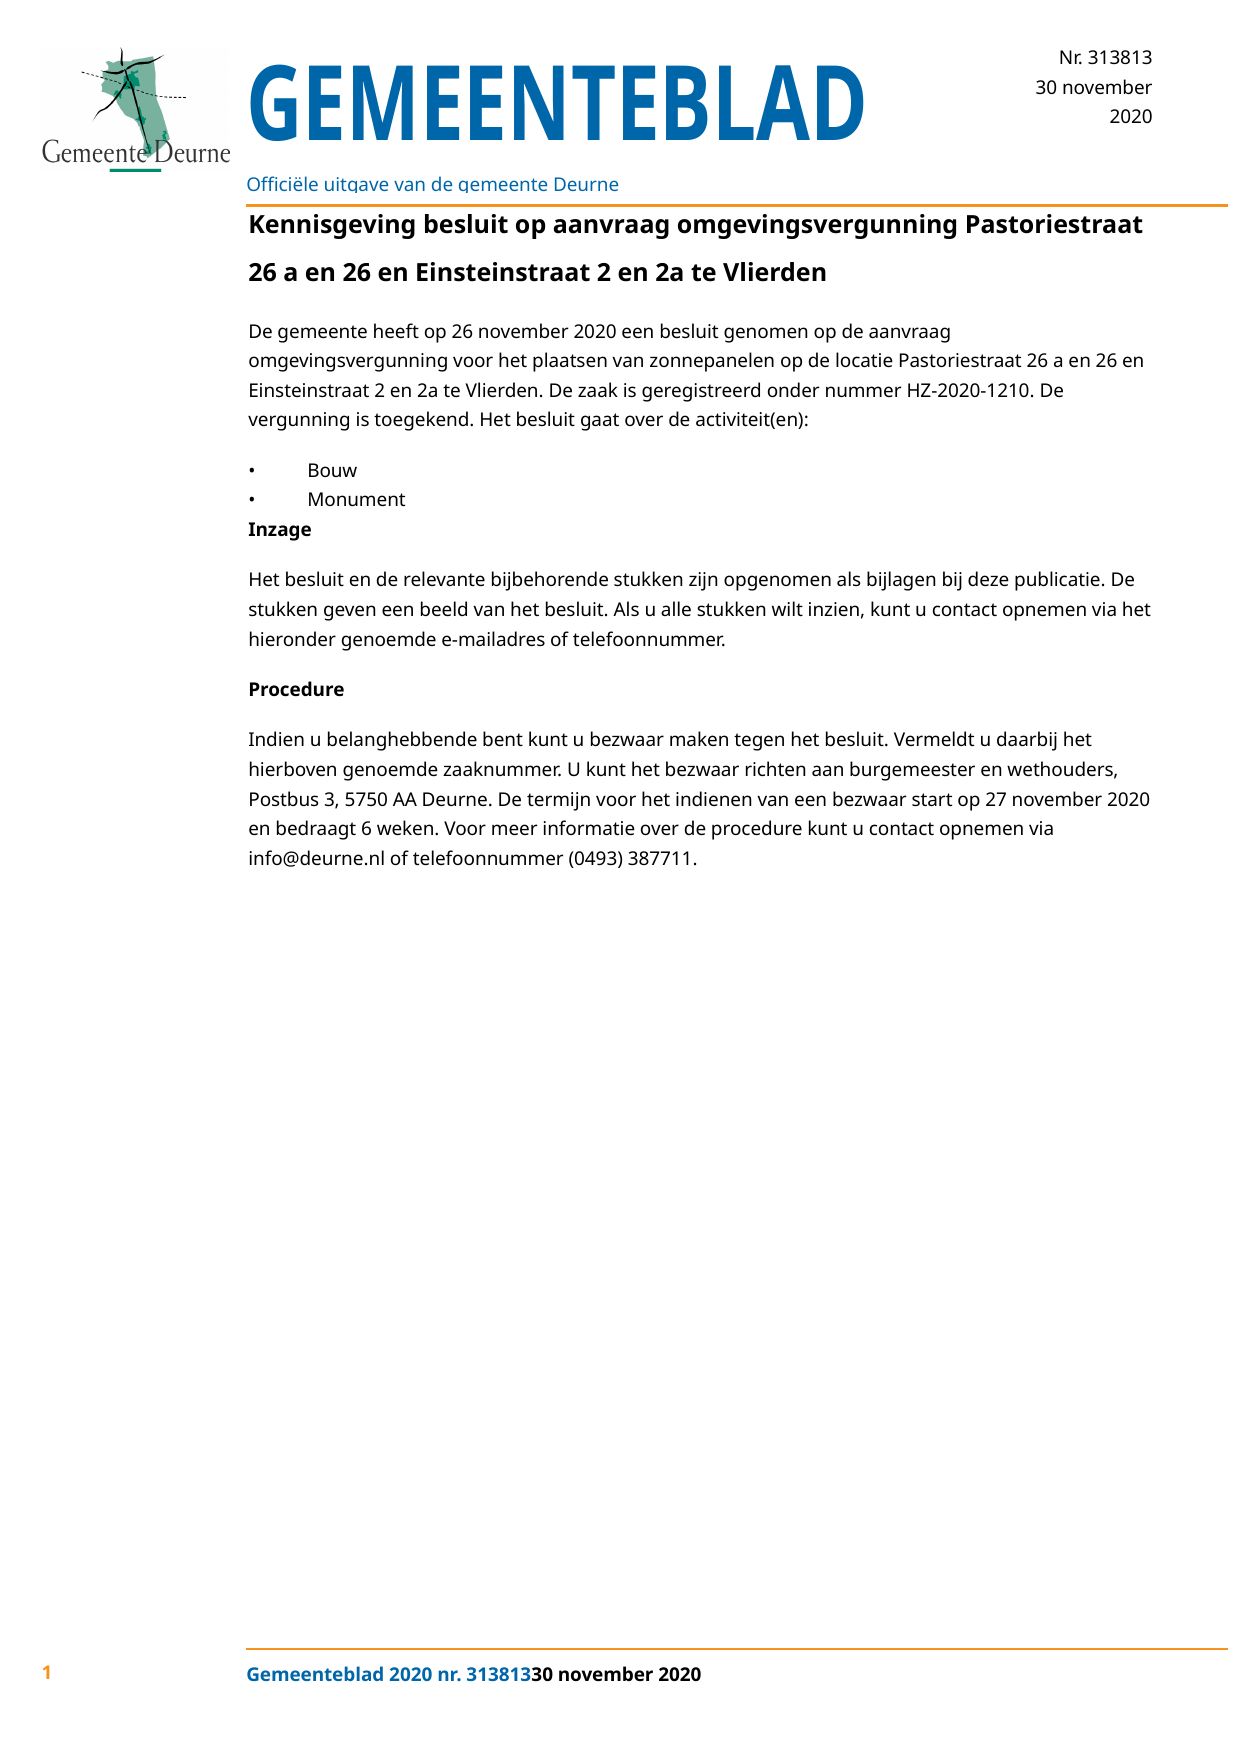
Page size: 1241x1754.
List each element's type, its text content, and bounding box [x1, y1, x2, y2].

list Bouw [248, 457, 1152, 483]
text Kennisgeving besluit op aanvraag omgevingsvergunning Pastoriestraat 26 a en 26 en Einsteinstraat 2 en 2a te Vlierden [248, 207, 1152, 288]
text Procedure [248, 676, 1152, 702]
text Het besluit en de relevante bijbehorende stukken zijn opgenomen als bijlagen bij deze publicatie. De stukken geven een beeld van het besluit. Als u alle stukken wilt inzien, kunt u contact opnemen via het hieronder genoemde e-mailadres of telefoonnummer. [248, 567, 1152, 652]
picture [41, 47, 231, 172]
text Inzage [248, 516, 1152, 542]
text De gemeente heeft op 26 november 2020 een besluit genomen op de aanvraag omgevingsvergunning voor het plaatsen van zonnepanelen op de locatie Pastoriestraat 26 a en 26 en Einsteinstraat 2 en 2a te Vlierden. De zaak is geregistreerd onder nummer HZ-2020-1210. De vergunning is toegekend. Het besluit gaat over de activiteit(en): [248, 318, 1152, 432]
list Monument [248, 487, 1152, 512]
text Indien u belanghebbende bent kunt u bezwaar maken tegen het besluit. Vermeldt u daarbij het hierboven genoemde zaaknummer. U kunt het bezwaar richten aan burgemeester en wethouders, Postbus 3, 5750 AA Deurne. De termijn voor het indienen van een bezwaar start op 27 november 2020 en bedraagt 6 weken. Voor meer informatie over de procedure kunt u contact opnemen via info@deurne.nl of telefoonnummer (0493) 387711. [248, 727, 1152, 871]
